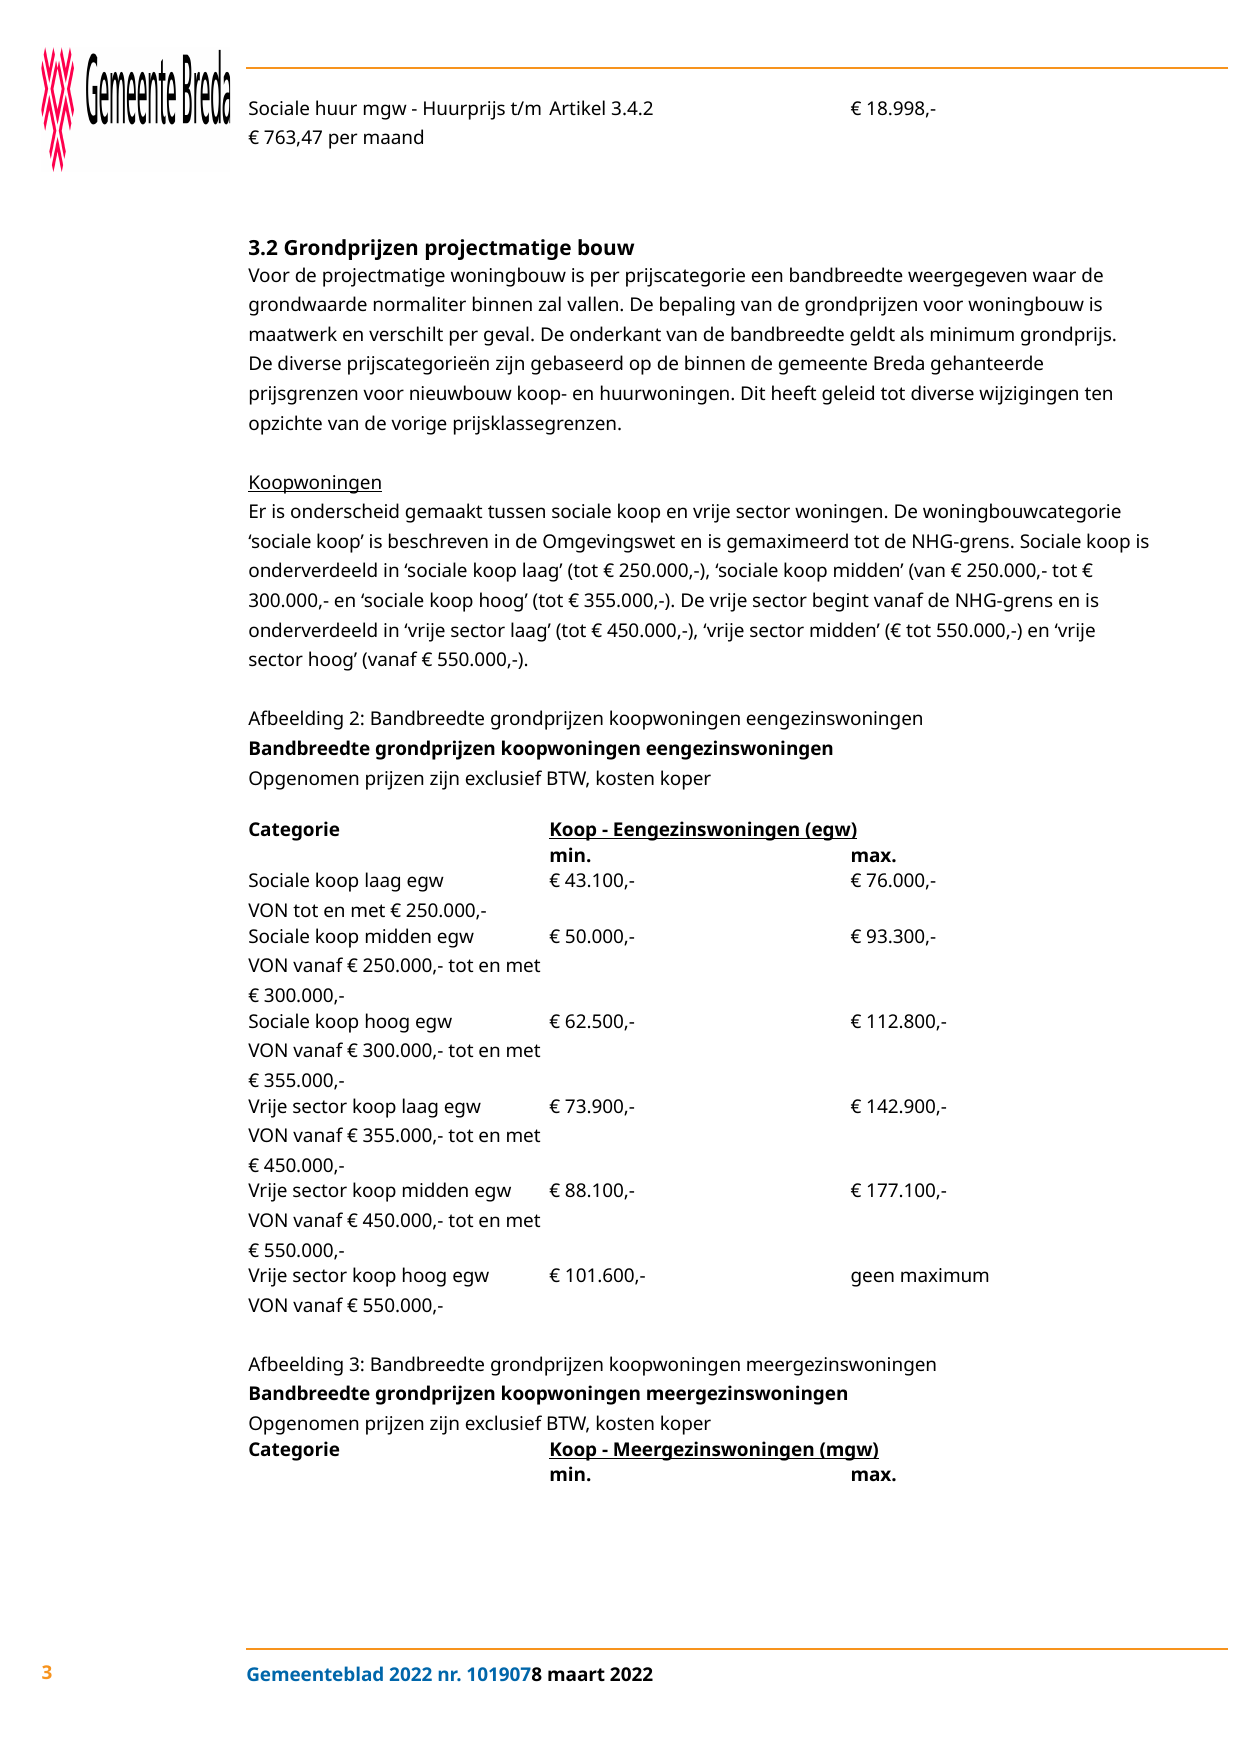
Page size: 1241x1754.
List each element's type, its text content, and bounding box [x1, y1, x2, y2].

table_cell max. [850, 842, 1152, 868]
table_cell Categorie [248, 816, 549, 842]
text De diverse prijscategorieën zijn gebaseerd op de binnen de gemeente Breda gehanteerde prijsgrenzen voor nieuwbouw koop- en huurwoningen. Dit heeft geleid tot diverse wijzigingen ten opzichte van de vorige prijsklassegrenzen. [248, 351, 1152, 435]
picture [41, 47, 231, 172]
table_cell € 101.600,- [549, 1263, 850, 1318]
table_cell max. [850, 1461, 1152, 1487]
table_cell € 177.100,- [850, 1178, 1152, 1263]
table_cell Sociale huur mgw - Huurprijs t/m € 763,47 per maand [248, 95, 549, 150]
text Er is onderscheid gemaakt tussen sociale koop en vrije sector woningen. De woningbouwcategorie ‘sociale koop’ is beschreven in de Omgevingswet en is gemaximeerd tot de NHG-grens. Sociale koop is onderverdeeld in ‘sociale koop laag’ (tot € 250.000,-), ‘sociale koop midden’ (van € 250.000,- tot € 300.000,- en ‘sociale koop hoog’ (tot € 355.000,-). De vrije sector begint vanaf de NHG-grens en is onderverdeeld in ‘vrije sector laag’ (tot € 450.000,-), ‘vrije sector midden’ (€ tot 550.000,-) en ‘vrije sector hoog’ (vanaf € 550.000,-). [248, 498, 1152, 672]
table_cell € 73.900,- [549, 1093, 850, 1178]
text Afbeelding 3: Bandbreedte grondprijzen koopwoningen meergezinswoningen [248, 1351, 1152, 1376]
table_cell Sociale koop midden egw VON vanaf € 250.000,- tot en met € 300.000,- [248, 923, 549, 1008]
table_cell [248, 1461, 549, 1487]
table_cell Koop - Eengezinswoningen (egw) [549, 816, 1152, 842]
table_cell Artikel 3.4.2 [549, 95, 850, 150]
table_cell € 50.000,- [549, 923, 850, 1008]
table_cell Vrije sector koop midden egw VON vanaf € 450.000,- tot en met € 550.000,- [248, 1178, 549, 1263]
table_header Bandbreedte grondprijzen koopwoningen meergezinswoningen Opgenomen prijzen zijn exclusief BTW, kosten koper [248, 1380, 1152, 1436]
table_cell € 88.100,- [549, 1178, 850, 1263]
table_cell Sociale koop hoog egw VON vanaf € 300.000,- tot en met € 355.000,- [248, 1008, 549, 1093]
text Afbeelding 2: Bandbreedte grondprijzen koopwoningen eengezinswoningen [248, 706, 1152, 731]
table_cell € 18.998,- [850, 95, 1152, 150]
table_cell min. [549, 842, 850, 868]
table_cell [248, 791, 1152, 816]
text Voor de projectmatige woningbouw is per prijscategorie een bandbreedte weergegeven waar de grondwaarde normaliter binnen zal vallen. De bepaling van de grondprijzen voor woningbouw is maatwerk en verschilt per geval. De onderkant van de bandbreedte geldt als minimum grondprijs. [248, 262, 1152, 347]
table_cell geen maximum [850, 1263, 1152, 1318]
text 3.2 Grondprijzen projectmatige bouw [248, 233, 1152, 262]
text Koopwoningen [248, 469, 1152, 494]
table_cell Vrije sector koop laag egw VON vanaf € 355.000,- tot en met € 450.000,- [248, 1093, 549, 1178]
table_cell Sociale koop laag egw VON tot en met € 250.000,- [248, 868, 549, 923]
table_cell € 142.900,- [850, 1093, 1152, 1178]
table_cell Categorie [248, 1436, 549, 1461]
table_cell Koop - Meergezinswoningen (mgw) [549, 1436, 1152, 1461]
table_cell € 93.300,- [850, 923, 1152, 1008]
table_cell Vrije sector koop hoog egw VON vanaf € 550.000,- [248, 1263, 549, 1318]
table_cell min. [549, 1461, 850, 1487]
table_cell € 43.100,- [549, 868, 850, 923]
table_cell € 62.500,- [549, 1008, 850, 1093]
table_header Bandbreedte grondprijzen koopwoningen eengezinswoningen Opgenomen prijzen zijn exclusief BTW, kosten koper [248, 735, 1152, 791]
table_cell € 76.000,- [850, 868, 1152, 923]
table_cell [248, 842, 549, 868]
table_cell € 112.800,- [850, 1008, 1152, 1093]
